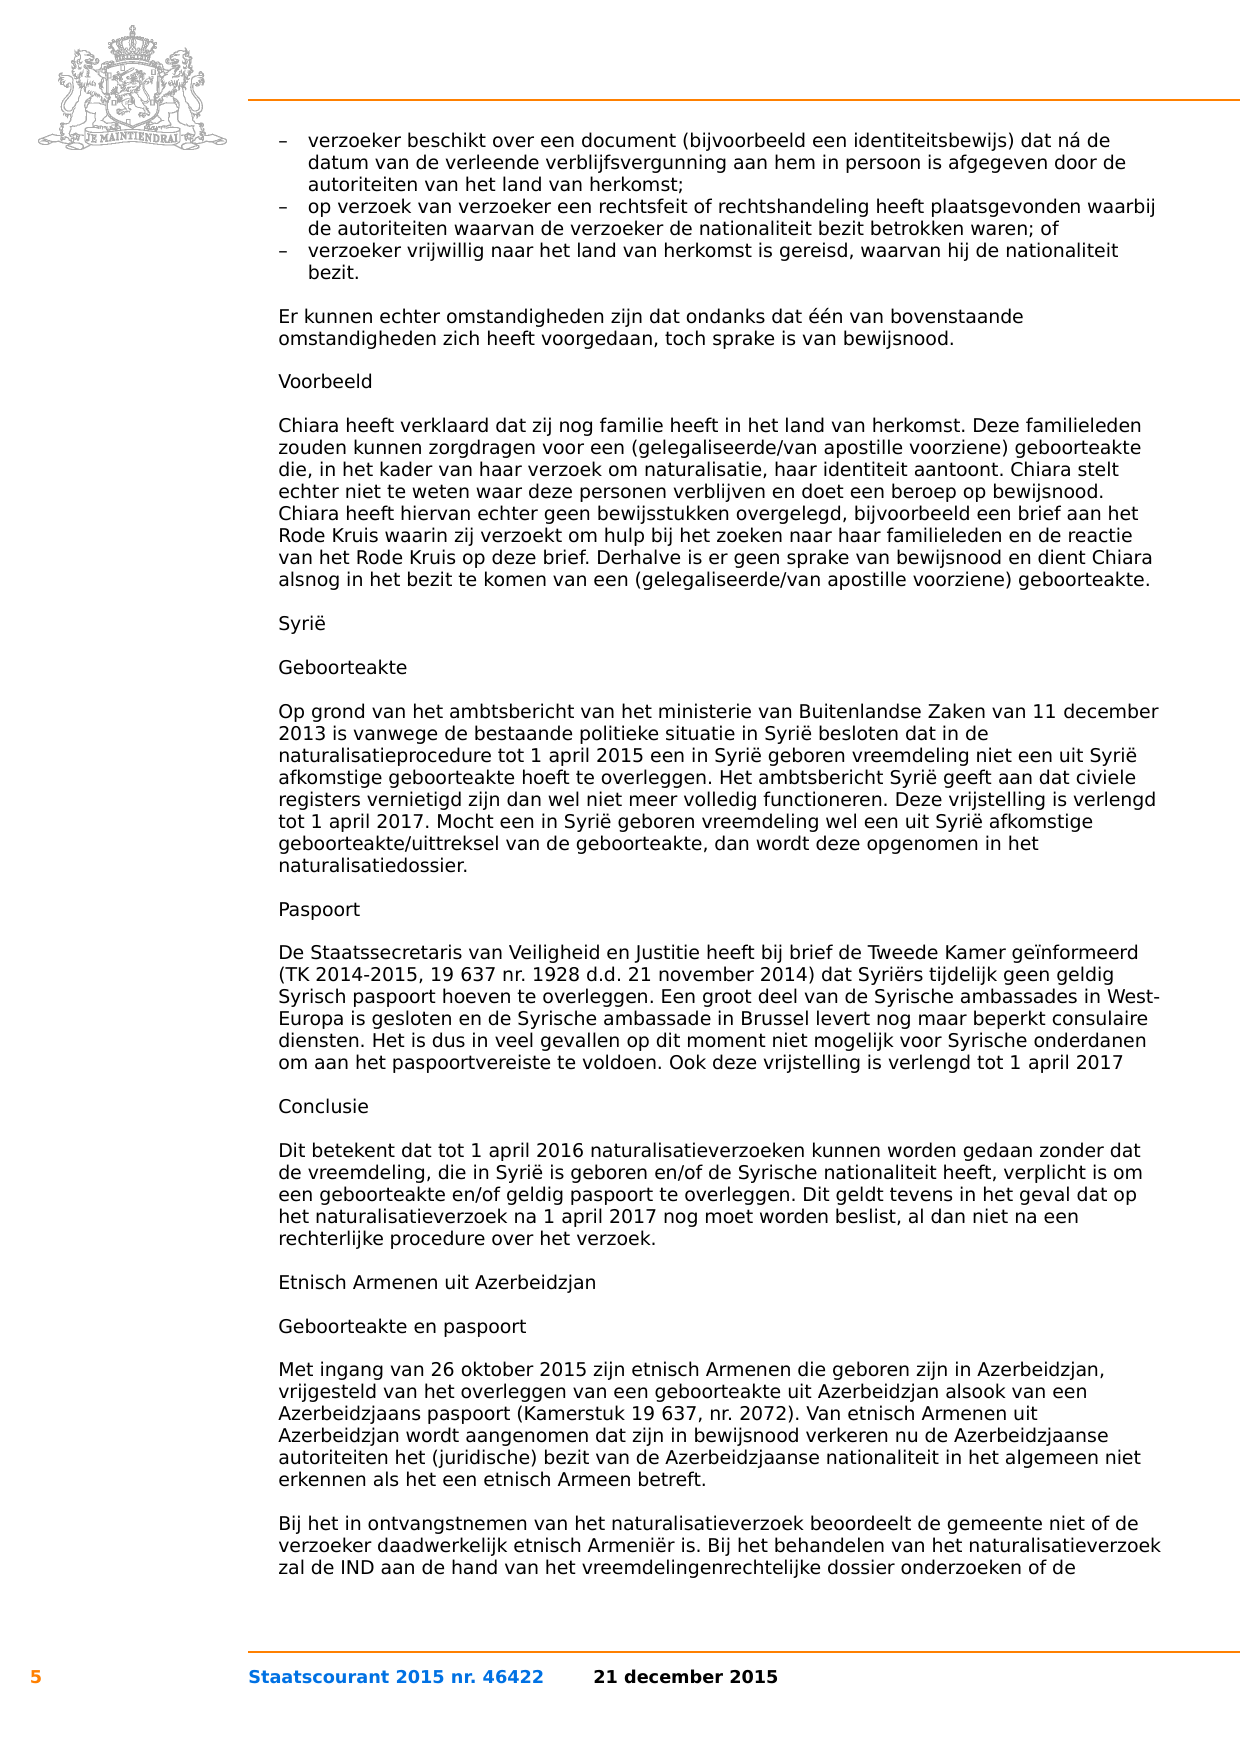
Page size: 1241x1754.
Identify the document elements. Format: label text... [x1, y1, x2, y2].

subtitle Geboorteakte [278, 657, 1163, 679]
text Dit betekent dat tot 1 april 2016 naturalisatieverzoeken kunnen worden gedaan zonder dat de vreemdeling, die in Syrië is geboren en/of de Syrische nationaliteit heeft, verplicht is om een geboorteakte en/of geldig paspoort te overleggen. Dit geldt tevens in het geval dat op het naturalisatieverzoek na 1 april 2017 nog moet worden beslist, al dan niet na een rechterlijke procedure over het verzoek. [278, 1140, 1163, 1250]
text Bij het in ontvangstnemen van het naturalisatieverzoek beoordeelt de gemeente niet of de verzoeker daadwerkelijk etnisch Armeniër is. Bij het behandelen van het naturalisatieverzoek zal de IND aan de hand van het vreemdelingenrechtelijke dossier onderzoeken of de [278, 1513, 1163, 1579]
text De Staatssecretaris van Veiligheid en Justitie heeft bij brief de Tweede Kamer geïnformeerd (TK 2014-2015, 19 637 nr. 1928 d.d. 21 november 2014) dat Syriërs tijdelijk geen geldig Syrisch paspoort hoeven te overleggen. Een groot deel van de Syrische ambassades in West-Europa is gesloten en de Syrische ambassade in Brussel levert nog maar beperkt consulaire diensten. Het is dus in veel gevallen op dit moment niet mogelijk voor Syrische onderdanen om aan het paspoortvereiste te voldoen. Ook deze vrijstelling is verlengd tot 1 april 2017 [278, 942, 1163, 1074]
subtitle Voorbeeld [278, 371, 1163, 393]
text – op verzoek van verzoeker een rechtsfeit of rechtshandeling heeft plaatsgevonden waarbij de autoriteiten waarvan de verzoeker de nationaliteit bezit betrokken waren; of [278, 196, 1163, 240]
subtitle Etnisch Armenen uit Azerbeidzjan [278, 1272, 1163, 1294]
picture [38, 25, 227, 150]
text Met ingang van 26 oktober 2015 zijn etnisch Armenen die geboren zijn in Azerbeidzjan, vrijgesteld van het overleggen van een geboorteakte uit Azerbeidzjan alsook van een Azerbeidzjaans paspoort (Kamerstuk 19 637, nr. 2072). Van etnisch Armenen uit Azerbeidzjan wordt aangenomen dat zijn in bewijsnood verkeren nu de Azerbeidzjaanse autoriteiten het (juridische) bezit van de Azerbeidzjaanse nationaliteit in het algemeen niet erkennen als het een etnisch Armeen betreft. [278, 1359, 1163, 1491]
subtitle Syrië [278, 613, 1163, 635]
subtitle Paspoort [278, 898, 1163, 920]
text Er kunnen echter omstandigheden zijn dat ondanks dat één van bovenstaande omstandigheden zich heeft voorgedaan, toch sprake is van bewijsnood. [278, 306, 1163, 349]
text – verzoeker beschikt over een document (bijvoorbeeld een identiteitsbewijs) dat ná de datum van de verleende verblijfsvergunning aan hem in persoon is afgegeven door de autoriteiten van het land van herkomst; [278, 130, 1163, 196]
text Op grond van het ambtsbericht van het ministerie van Buitenlandse Zaken van 11 december 2013 is vanwege de bestaande politieke situatie in Syrië besloten dat in de naturalisatieprocedure tot 1 april 2015 een in Syrië geboren vreemdeling niet een uit Syrië afkomstige geboorteakte hoeft te overleggen. Het ambtsbericht Syrië geeft aan dat civiele registers vernietigd zijn dan wel niet meer volledig functioneren. Deze vrijstelling is verlengd tot 1 april 2017. Mocht een in Syrië geboren vreemdeling wel een uit Syrië afkomstige geboorteakte/uittreksel van de geboorteakte, dan wordt deze opgenomen in het naturalisatiedossier. [278, 701, 1163, 877]
text Chiara heeft verklaard dat zij nog familie heeft in het land van herkomst. Deze familieleden zouden kunnen zorgdragen voor een (gelegaliseerde/van apostille voorziene) geboorteakte die, in het kader van haar verzoek om naturalisatie, haar identiteit aantoont. Chiara stelt echter niet te weten waar deze personen verblijven en doet een beroep op bewijsnood. Chiara heeft hiervan echter geen bewijsstukken overgelegd, bijvoorbeeld een brief aan het Rode Kruis waarin zij verzoekt om hulp bij het zoeken naar haar familieleden en de reactie van het Rode Kruis op deze brief. Derhalve is er geen sprake van bewijsnood en dient Chiara alsnog in het bezit te komen van een (gelegaliseerde/van apostille voorziene) geboorteakte. [278, 415, 1163, 591]
subtitle Conclusie [278, 1096, 1163, 1118]
text – verzoeker vrijwillig naar het land van herkomst is gereisd, waarvan hij de nationaliteit bezit. [278, 240, 1163, 284]
subtitle Geboorteakte en paspoort [278, 1316, 1163, 1337]
